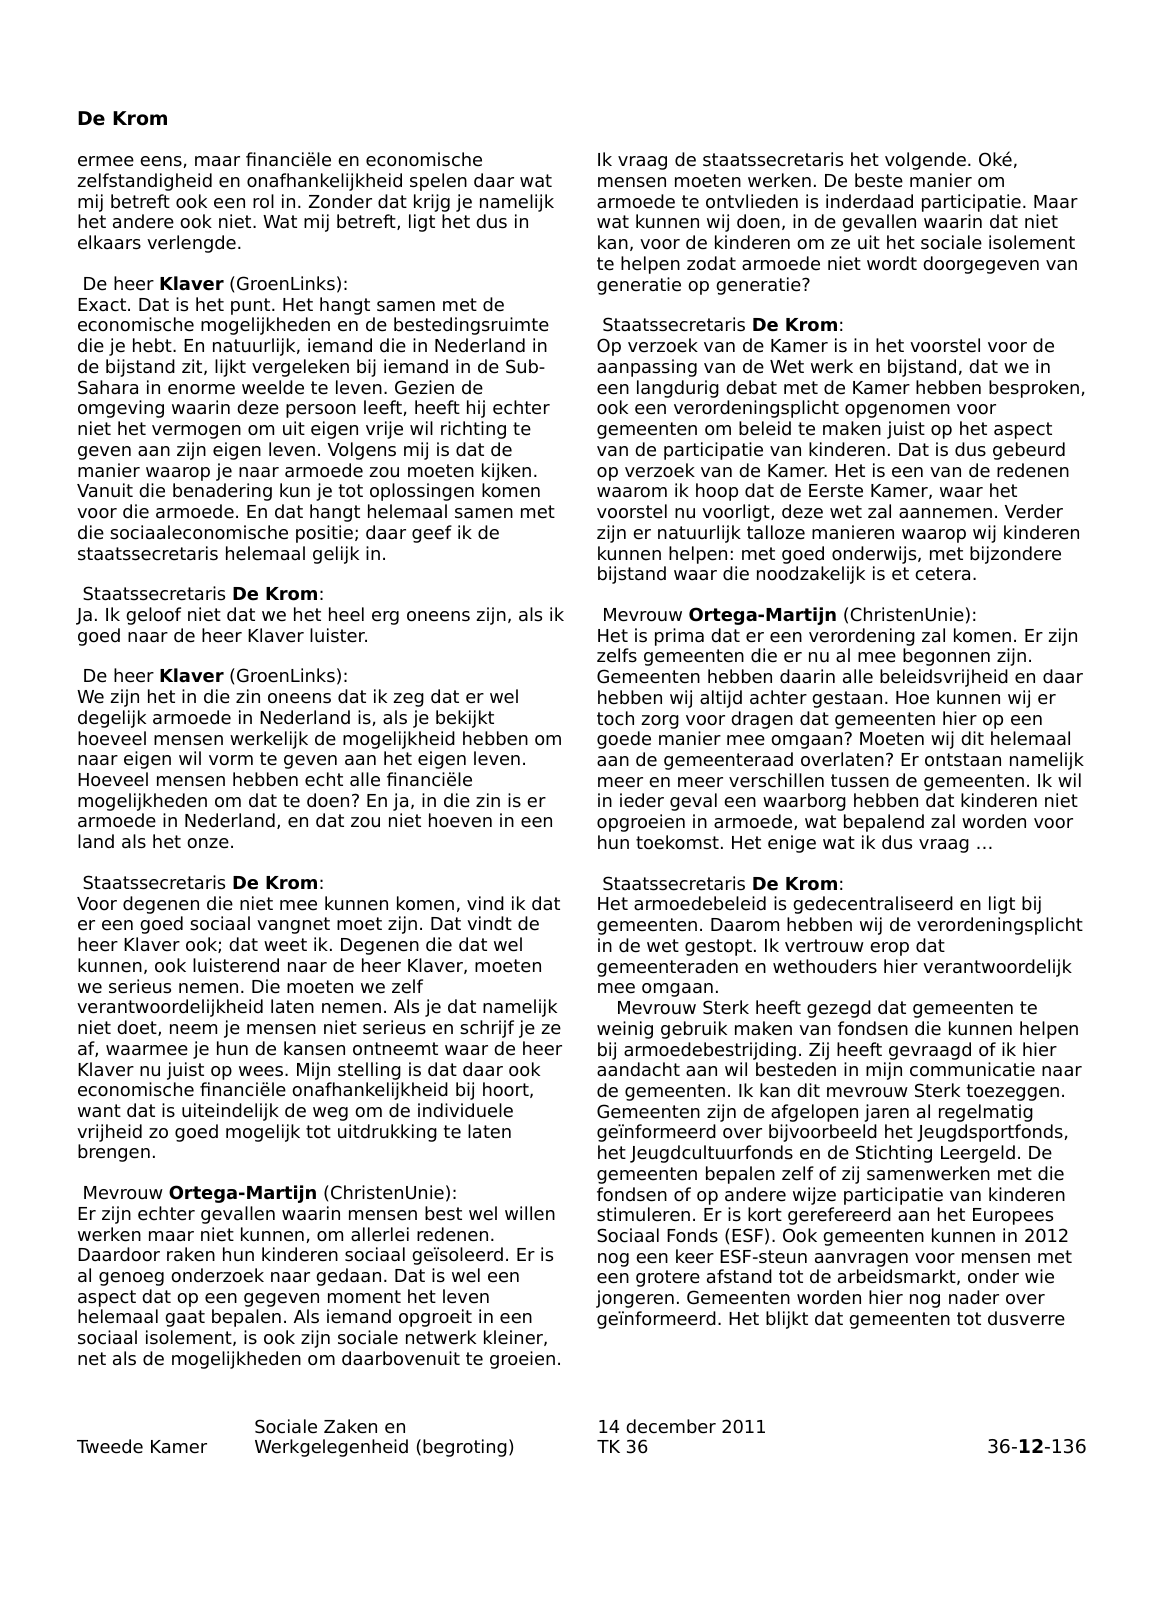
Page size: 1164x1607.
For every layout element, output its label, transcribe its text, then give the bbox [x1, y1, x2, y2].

text Er zijn echter gevallen waarin mensen best wel willen werken maar niet kunnen, om allerlei redenen. Daardoor raken hun kinderen sociaal geïsoleerd. Er is al genoeg onderzoek naar gedaan. Dat is wel een aspect dat op een gegeven moment het leven helemaal gaat bepalen. Als iemand opgroeit in een sociaal isolement, is ook zijn sociale netwerk kleiner, net als de mogelijkheden om daarbovenuit te groeien. [77, 1204, 567, 1369]
text Staatssecretaris De Krom: [596, 315, 1087, 336]
text Staatssecretaris De Krom: [77, 584, 567, 605]
text Het is prima dat er een verordening zal komen. Er zijn zelfs gemeenten die er nu al mee begonnen zijn. Gemeenten hebben daarin alle beleidsvrijheid en daar hebben wij altijd achter gestaan. Hoe kunnen wij er toch zorg voor dragen dat gemeenten hier op een goede manier mee omgaan? Moeten wij dit helemaal aan de gemeenteraad overlaten? Er ontstaan namelijk meer en meer verschillen tussen de gemeenten. Ik wil in ieder geval een waarborg hebben dat kinderen niet opgroeien in armoede, wat bepalend zal worden voor hun toekomst. Het enige wat ik dus vraag … [596, 626, 1087, 853]
text Mevrouw Ortega-Martijn (ChristenUnie): [77, 1183, 567, 1204]
text Staatssecretaris De Krom: [596, 873, 1087, 894]
text Exact. Dat is het punt. Het hangt samen met de economische mogelijkheden en de bestedingsruimte die je hebt. En natuurlijk, iemand die in Nederland in de bijstand zit, lijkt vergeleken bij iemand in de Sub-Sahara in enorme weelde te leven. Gezien de omgeving waarin deze persoon leeft, heeft hij echter niet het vermogen om uit eigen vrije wil richting te geven aan zijn eigen leven. Volgens mij is dat de manier waarop je naar armoede zou moeten kijken. Vanuit die benadering kun je tot oplossingen komen voor die armoede. En dat hangt helemaal samen met die sociaaleconomische positie; daar geef ik de staatssecretaris helemaal gelijk in. [77, 294, 567, 564]
text Voor degenen die niet mee kunnen komen, vind ik dat er een goed sociaal vangnet moet zijn. Dat vindt de heer Klaver ook; dat weet ik. Degenen die dat wel kunnen, ook luisterend naar de heer Klaver, moeten we serieus nemen. Die moeten we zelf verantwoordelijkheid laten nemen. Als je dat namelijk niet doet, neem je mensen niet serieus en schrijf je ze af, waarmee je hun de kansen ontneemt waar de heer Klaver nu juist op wees. Mijn stelling is dat daar ook economische financiële onafhankelijkheid bij hoort, want dat is uiteindelijk de weg om de individuele vrijheid zo goed mogelijk tot uitdrukking te laten brengen. [77, 893, 567, 1163]
text De heer Klaver (GroenLinks): [77, 666, 567, 687]
text Ja. Ik geloof niet dat we het heel erg oneens zijn, als ik goed naar de heer Klaver luister. [77, 605, 567, 646]
text Mevrouw Sterk heeft gezegd dat gemeenten te weinig gebruik maken van fondsen die kunnen helpen bij armoedebestrijding. Zij heeft gevraagd of ik hier aandacht aan wil besteden in mijn communicatie naar de gemeenten. Ik kan dit mevrouw Sterk toezeggen. Gemeenten zijn de afgelopen jaren al regelmatig geïnformeerd over bijvoorbeeld het Jeugdsportfonds, het Jeugdcultuurfonds en de Stichting Leergeld. De gemeenten bepalen zelf of zij samenwerken met die fondsen of op andere wijze participatie van kinderen stimuleren. Er is kort gerefereerd aan het Europees Sociaal Fonds (ESF). Ook gemeenten kunnen in 2012 nog een keer ESF-steun aanvragen voor mensen met een grotere afstand tot de arbeidsmarkt, onder wie jongeren. Gemeenten worden hier nog nader over geïnformeerd. Het blijkt dat gemeenten tot dusverre [596, 998, 1087, 1329]
text We zijn het in die zin oneens dat ik zeg dat er wel degelijk armoede in Nederland is, als je bekijkt hoeveel mensen werkelijk de mogelijkheid hebben om naar eigen wil vorm te geven aan het eigen leven. Hoeveel mensen hebben echt alle financiële mogelijkheden om dat te doen? En ja, in die zin is er armoede in Nederland, en dat zou niet hoeven in een land als het onze. [77, 687, 567, 853]
text Staatssecretaris De Krom: [77, 873, 567, 893]
text ermee eens, maar financiële en economische zelfstandigheid en onafhankelijkheid spelen daar wat mij betreft ook een rol in. Zonder dat krijg je namelijk het andere ook niet. Wat mij betreft, ligt het dus in elkaars verlengde. [77, 150, 567, 254]
text Mevrouw Ortega-Martijn (ChristenUnie): [596, 605, 1087, 626]
text De heer Klaver (GroenLinks): [77, 274, 567, 294]
text Op verzoek van de Kamer is in het voorstel voor de aanpassing van de Wet werk en bijstand, dat we in een langdurig debat met de Kamer hebben besproken, ook een verordeningsplicht opgenomen voor gemeenten om beleid te maken juist op het aspect van de participatie van kinderen. Dat is dus gebeurd op verzoek van de Kamer. Het is een van de redenen waarom ik hoop dat de Eerste Kamer, waar het voorstel nu voorligt, deze wet zal aannemen. Verder zijn er natuurlijk talloze manieren waarop wij kinderen kunnen helpen: met goed onderwijs, met bijzondere bijstand waar die noodzakelijk is et cetera. [596, 336, 1087, 585]
text Ik vraag de staatssecretaris het volgende. Oké, mensen moeten werken. De beste manier om armoede te ontvlieden is inderdaad participatie. Maar wat kunnen wij doen, in de gevallen waarin dat niet kan, voor de kinderen om ze uit het sociale isolement te helpen zodat armoede niet wordt doorgegeven van generatie op generatie? [596, 150, 1087, 295]
text Het armoedebeleid is gedecentraliseerd en ligt bij gemeenten. Daarom hebben wij de verordeningsplicht in de wet gestopt. Ik vertrouw erop dat gemeenteraden en wethouders hier verantwoordelijk mee omgaan. [596, 894, 1087, 998]
